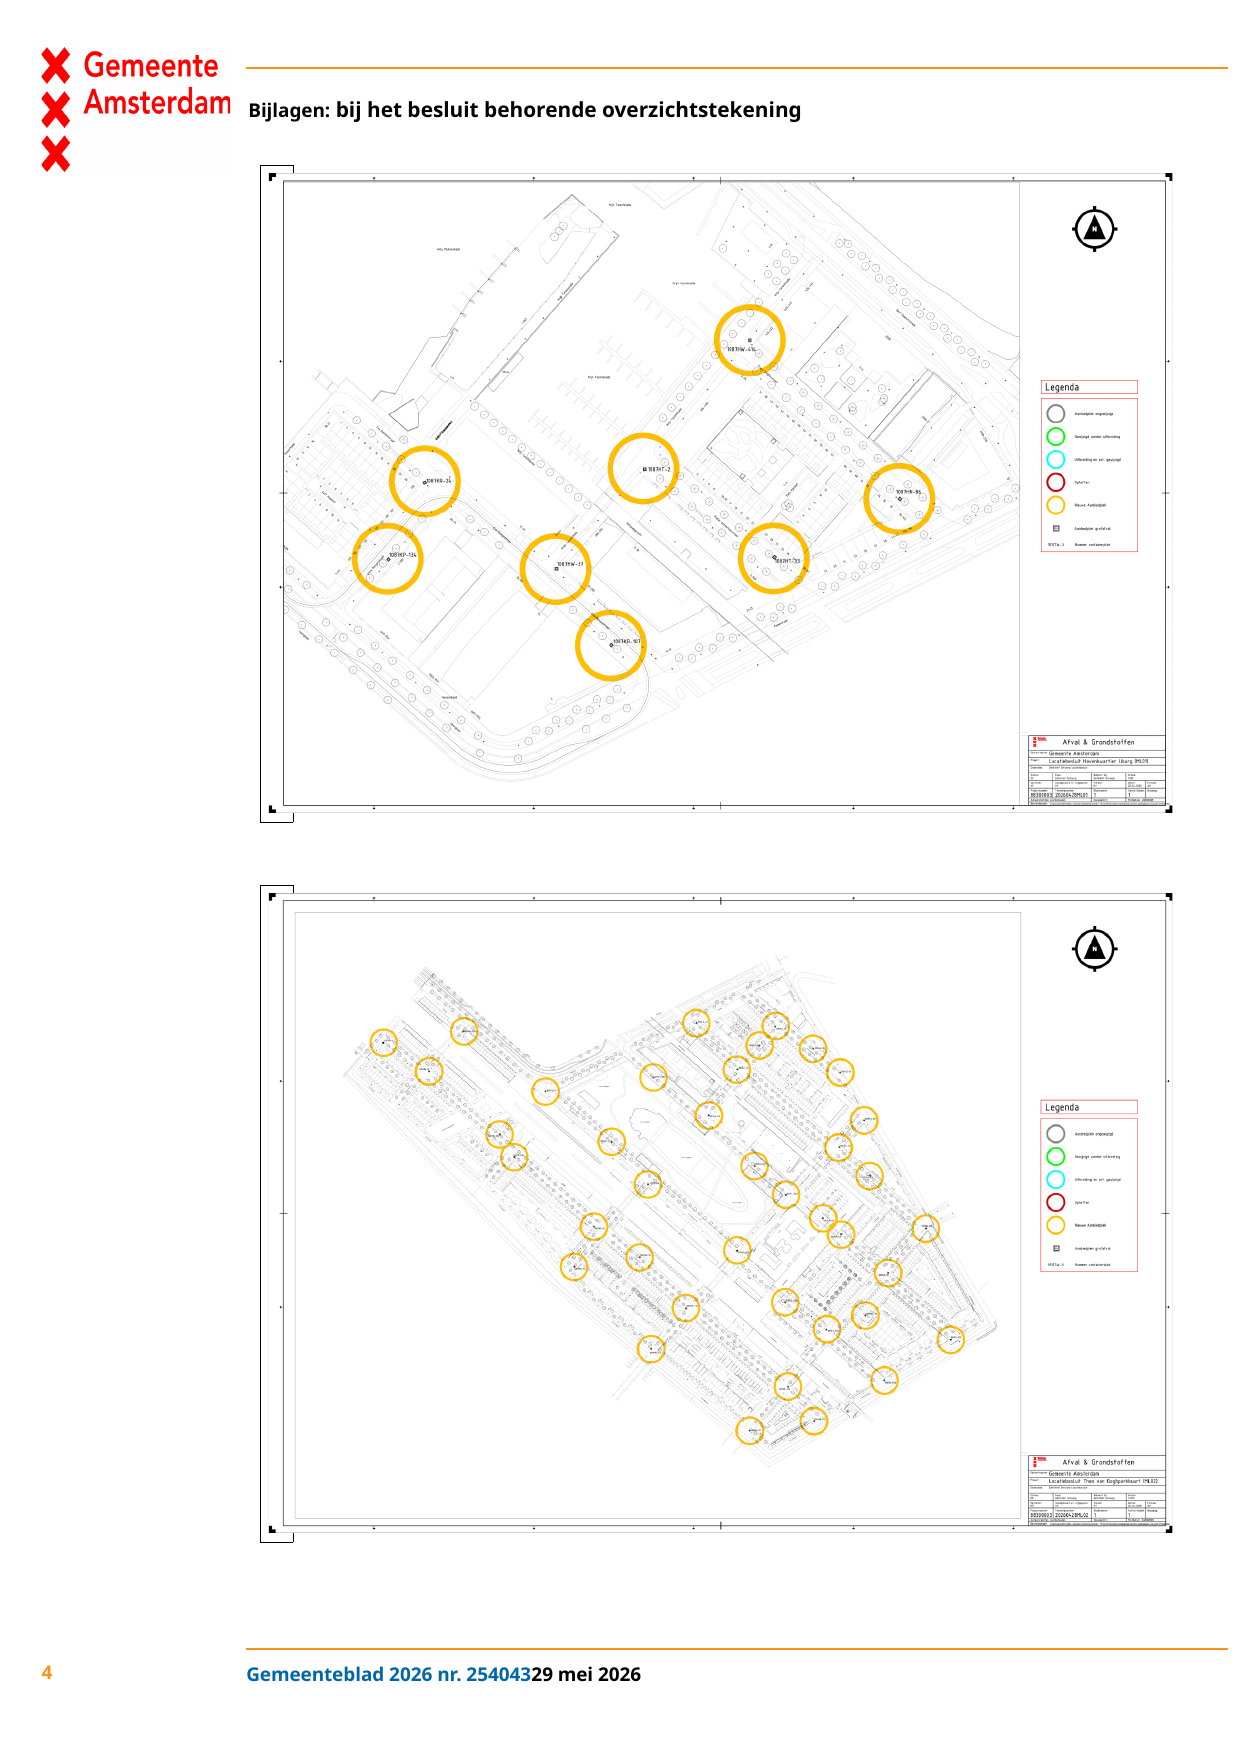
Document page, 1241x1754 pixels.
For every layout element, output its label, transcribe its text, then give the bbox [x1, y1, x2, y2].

picture [268, 893, 1173, 1533]
picture [268, 173, 1173, 813]
picture [41, 47, 231, 172]
text Bijlagen: bij het besluit behorende overzichtstekening [248, 95, 1152, 123]
